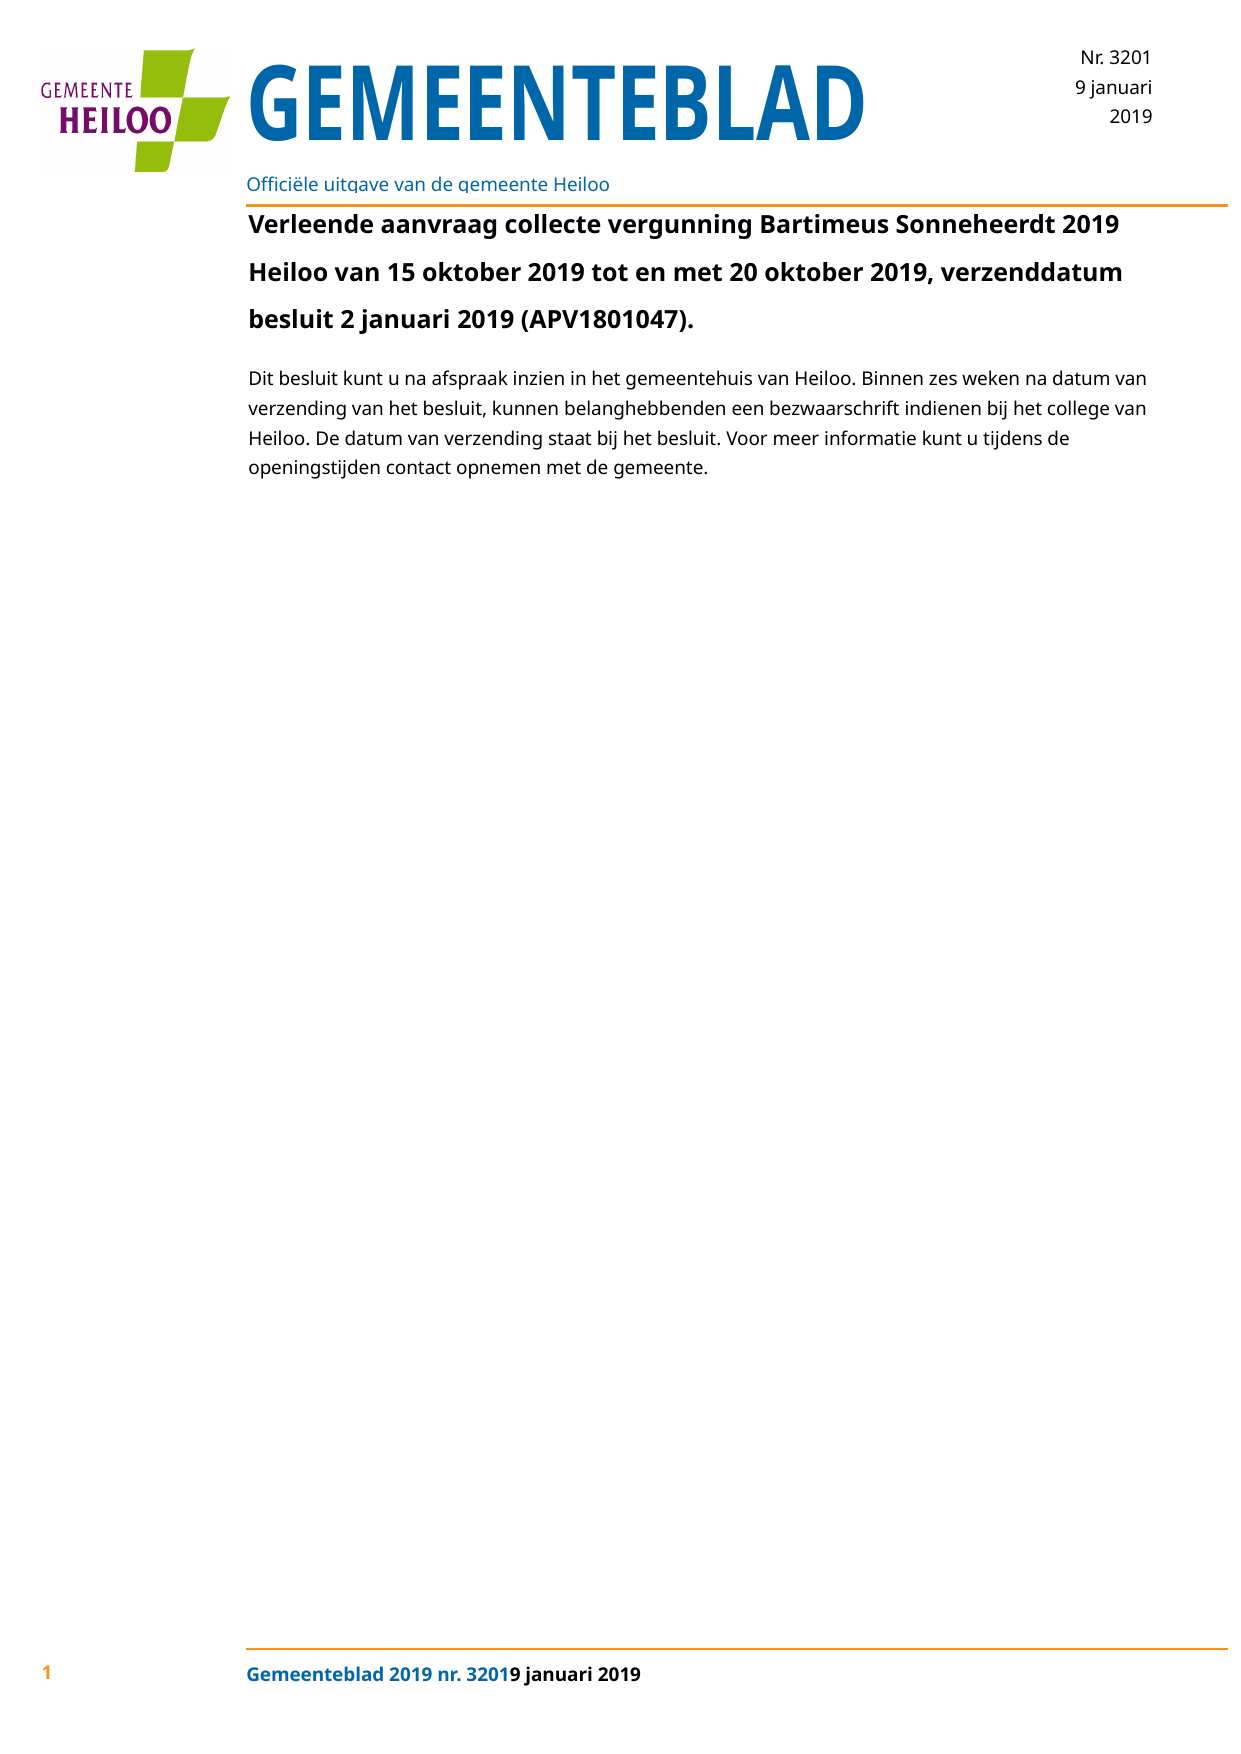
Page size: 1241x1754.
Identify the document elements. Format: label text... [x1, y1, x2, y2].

text Verleende aanvraag collecte vergunning Bartimeus Sonneheerdt 2019 Heiloo van 15 oktober 2019 tot en met 20 oktober 2019, verzenddatum besluit 2 januari 2019 (APV1801047). [248, 207, 1152, 336]
picture [41, 47, 231, 172]
text Dit besluit kunt u na afspraak inzien in het gemeentehuis van Heiloo. Binnen zes weken na datum van verzending van het besluit, kunnen belanghebbenden een bezwaarschrift indienen bij het college van Heiloo. De datum van verzending staat bij het besluit. Voor meer informatie kunt u tijdens de openingstijden contact opnemen met de gemeente. [248, 366, 1152, 480]
